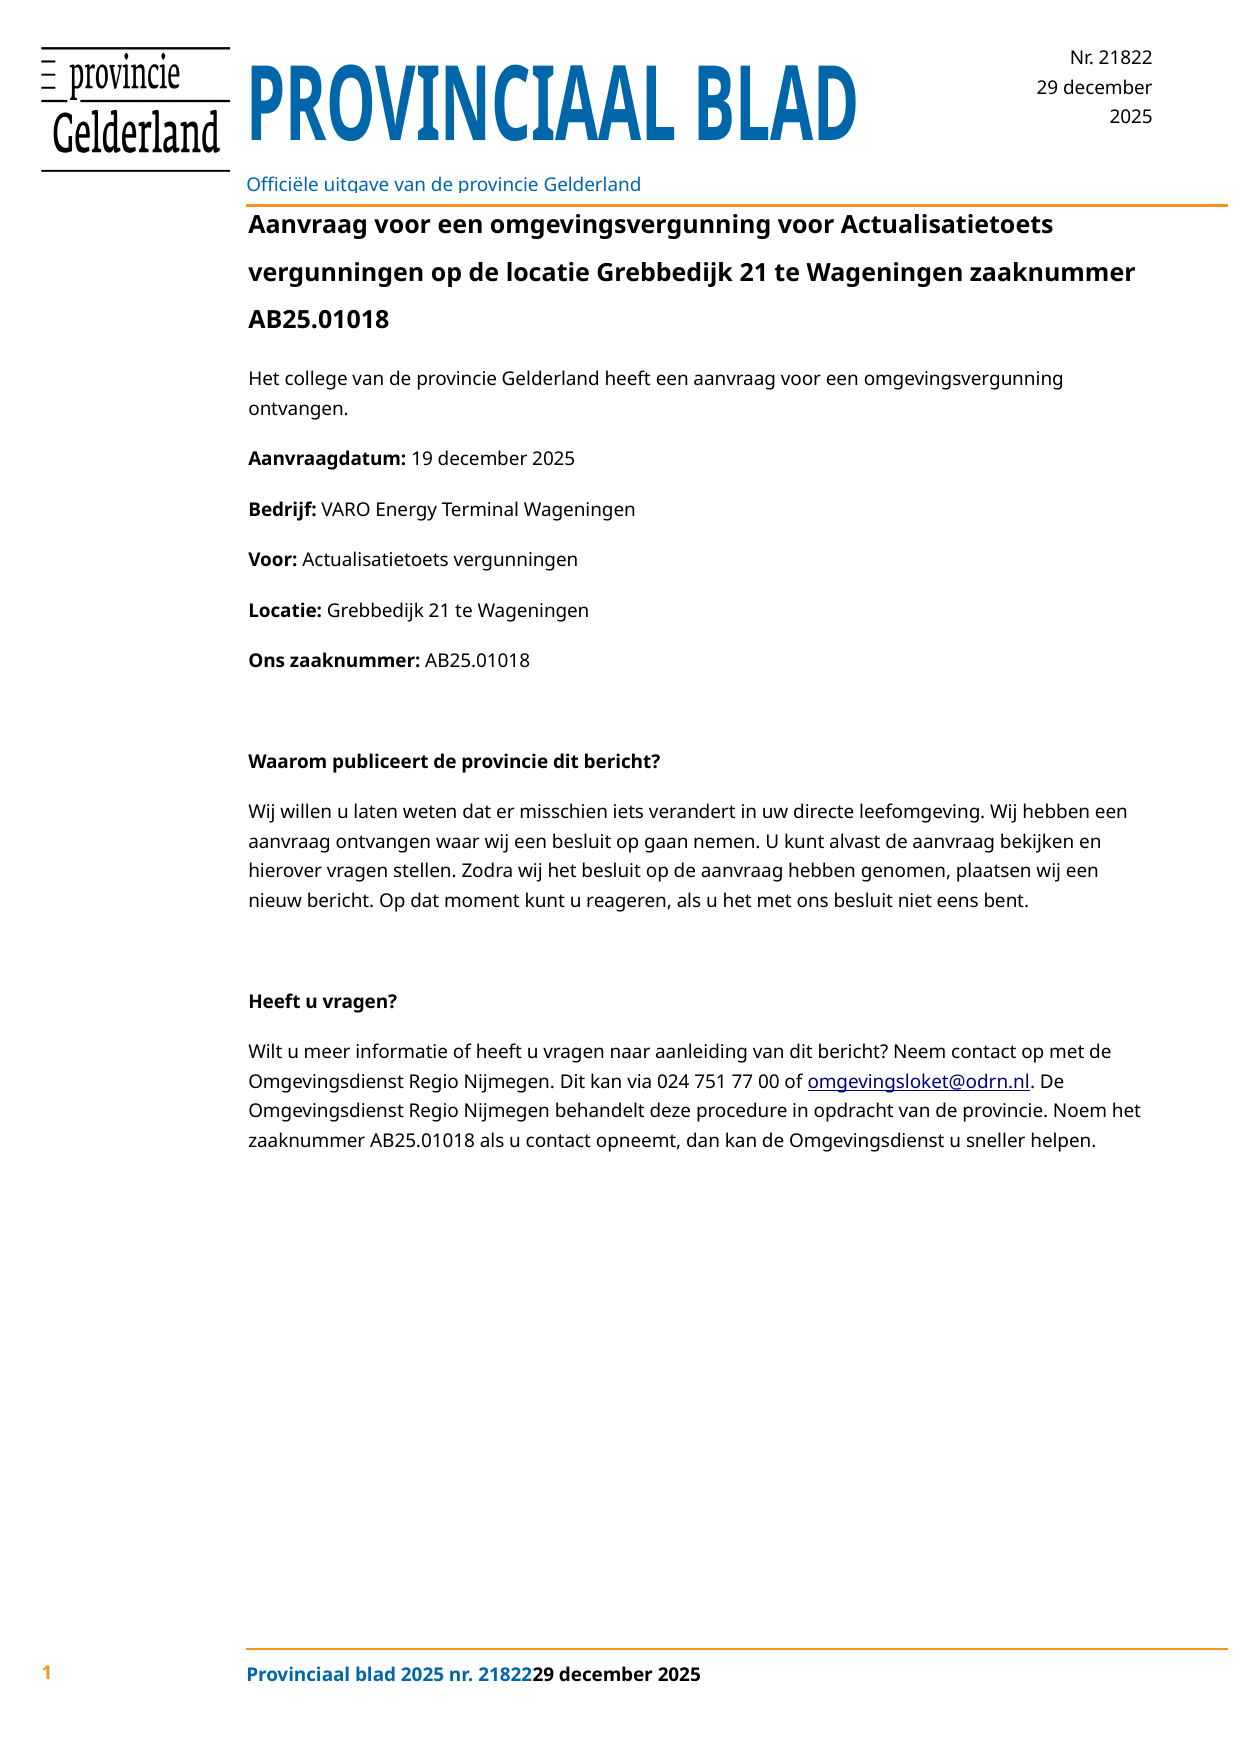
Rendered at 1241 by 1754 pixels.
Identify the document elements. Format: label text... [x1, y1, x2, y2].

picture [41, 47, 231, 172]
text Waarom publiceert de provincie dit bericht? [248, 748, 1152, 774]
text Wilt u meer informatie of heeft u vragen naar aanleiding van dit bericht? Neem contact op met de Omgevingsdienst Regio Nijmegen. Dit kan via 024 751 77 00 of omgevingsloket@odrn.nl. De Omgevingsdienst Regio Nijmegen behandelt deze procedure in opdracht van de provincie. Noem het zaaknummer AB25.01018 als u contact opneemt, dan kan de Omgevingsdienst u sneller helpen. [248, 1038, 1152, 1153]
text Aanvraag voor een omgevingsvergunning voor Actualisatietoets vergunningen op de locatie Grebbedijk 21 te Wageningen zaaknummer AB25.01018 [248, 207, 1152, 336]
text Locatie: Grebbedijk 21 te Wageningen [248, 597, 1152, 622]
text Bedrijf: VARO Energy Terminal Wageningen [248, 496, 1152, 522]
text Heeft u vragen? [248, 988, 1152, 1014]
text Wij willen u laten weten dat er misschien iets verandert in uw directe leefomgeving. Wij hebben een aanvraag ontvangen waar wij een besluit op gaan nemen. U kunt alvast de aanvraag bekijken en hierover vragen stellen. Zodra wij het besluit op de aanvraag hebben genomen, plaatsen wij een nieuw bericht. Op dat moment kunt u reageren, als u het met ons besluit niet eens bent. [248, 798, 1152, 913]
text Aanvraagdatum: 19 december 2025 [248, 446, 1152, 471]
text Het college van de provincie Gelderland heeft een aanvraag voor een omgevingsvergunning ontvangen. [248, 366, 1152, 421]
text Ons zaaknummer: AB25.01018 [248, 647, 1152, 673]
text Voor: Actualisatietoets vergunningen [248, 546, 1152, 572]
